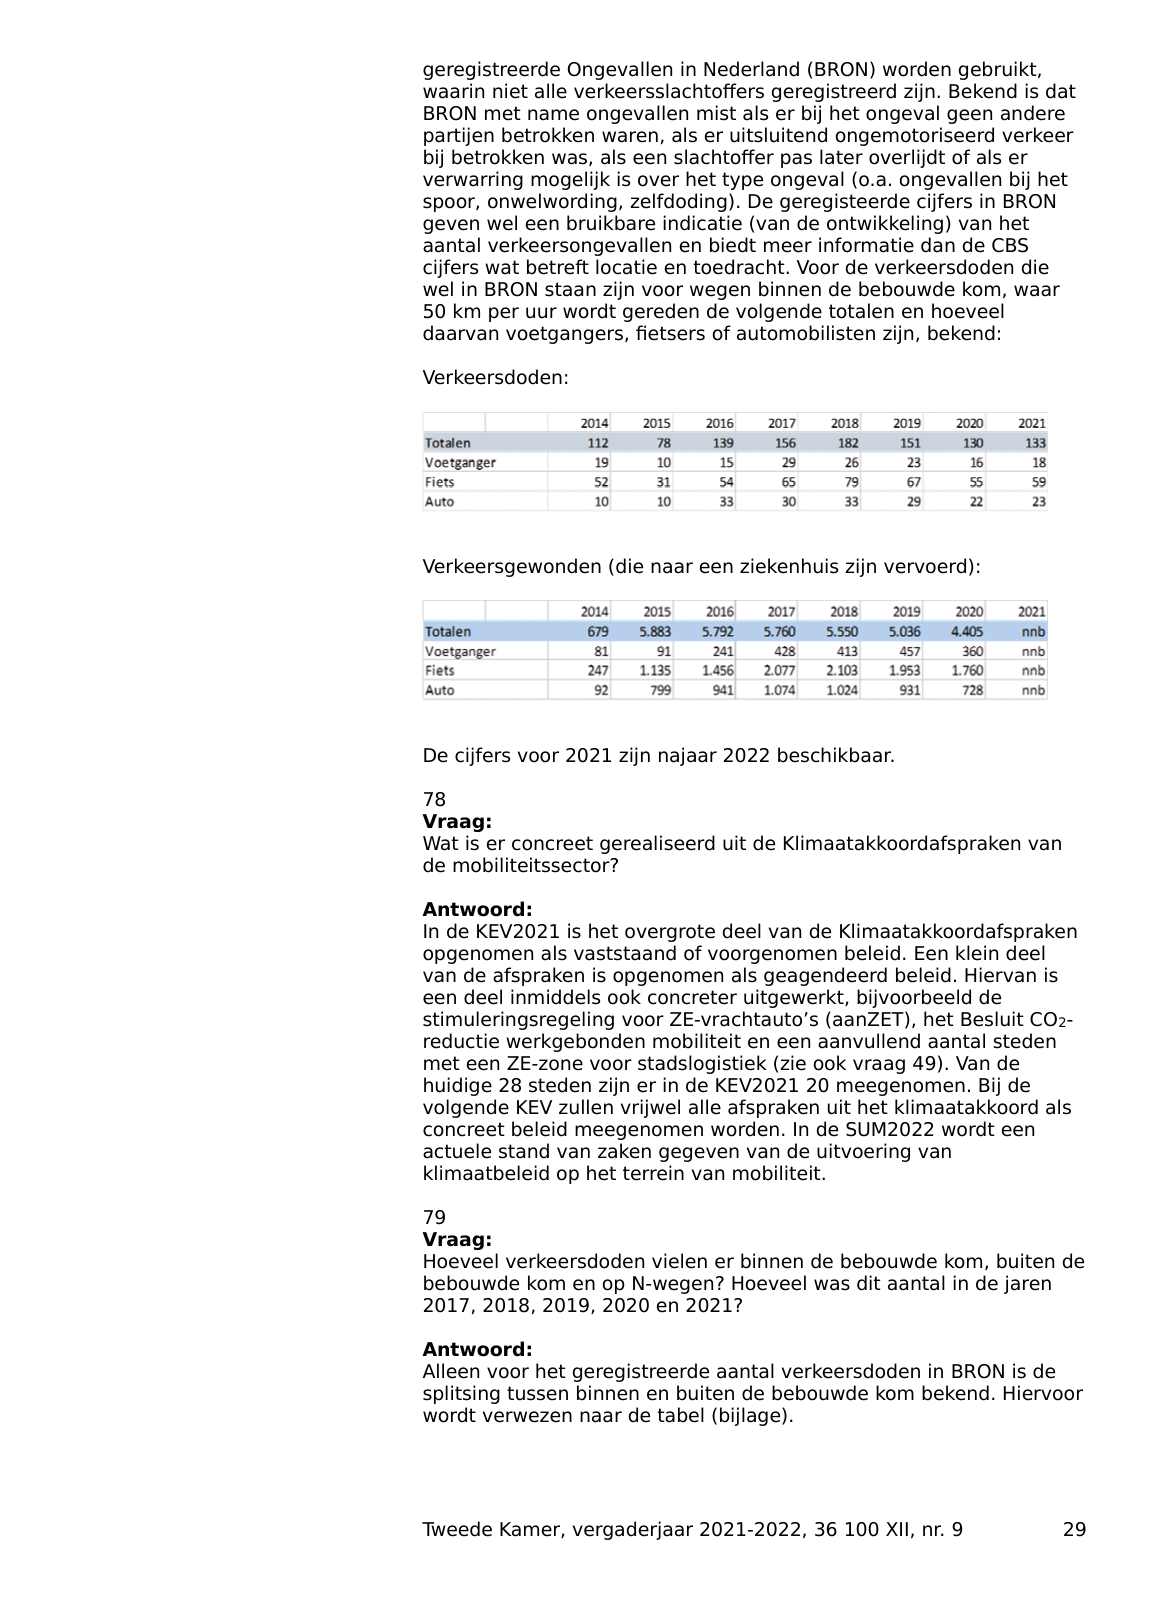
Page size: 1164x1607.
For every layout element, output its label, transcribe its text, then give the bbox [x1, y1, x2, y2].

text Vraag: [422, 811, 1087, 833]
text 78 [422, 789, 1087, 811]
text Vraag: [422, 1229, 1087, 1251]
text Verkeersdoden: [422, 367, 1087, 389]
text 79 [422, 1207, 1087, 1229]
text In de KEV2021 is het overgrote deel van de Klimaatakkoordafspraken opgenomen als vaststaand of voorgenomen beleid. Een klein deel van de afspraken is opgenomen als geagendeerd beleid. Hiervan is een deel inmiddels ook concreter uitgewerkt, bijvoorbeeld de stimuleringsregeling voor ZE-vrachtauto’s (aanZET), het Besluit CO2-reductie werkgebonden mobiliteit en een aanvullend aantal steden met een ZE-zone voor stadslogistiek (zie ook vraag 49). Van de huidige 28 steden zijn er in de KEV2021 20 meegenomen. Bij de volgende KEV zullen vrijwel alle afspraken uit het klimaatakkoord als concreet beleid meegenomen worden. In de SUM2022 wordt een actuele stand van zaken gegeven van de uitvoering van klimaatbeleid op het terrein van mobiliteit. [422, 921, 1087, 1184]
picture [422, 411, 1049, 512]
text Antwoord: [422, 1339, 1087, 1361]
picture [422, 600, 1049, 701]
text geregistreerde Ongevallen in Nederland (BRON) worden gebruikt, waarin niet alle verkeersslachtoffers geregistreerd zijn. Bekend is dat BRON met name ongevallen mist als er bij het ongeval geen andere partijen betrokken waren, als er uitsluitend ongemotoriseerd verkeer bij betrokken was, als een slachtoffer pas later overlijdt of als er verwarring mogelijk is over het type ongeval (o.a. ongevallen bij het spoor, onwelwording, zelfdoding). De geregisteerde cijfers in BRON geven wel een bruikbare indicatie (van de ontwikkeling) van het aantal verkeersongevallen en biedt meer informatie dan de CBS cijfers wat betreft locatie en toedracht. Voor de verkeersdoden die wel in BRON staan zijn voor wegen binnen de bebouwde kom, waar 50 km per uur wordt gereden de volgende totalen en hoeveel daarvan voetgangers, fietsers of automobilisten zijn, bekend: [422, 59, 1087, 345]
text Wat is er concreet gerealiseerd uit de Klimaatakkoordafspraken van de mobiliteitssector? [422, 833, 1087, 877]
text Verkeersgewonden (die naar een ziekenhuis zijn vervoerd): [422, 556, 1087, 578]
text De cijfers voor 2021 zijn najaar 2022 beschikbaar. [422, 744, 1087, 766]
text Antwoord: [422, 899, 1087, 921]
text Hoeveel verkeersdoden vielen er binnen de bebouwde kom, buiten de bebouwde kom en op N-wegen? Hoeveel was dit aantal in de jaren 2017, 2018, 2019, 2020 en 2021? [422, 1251, 1087, 1317]
text Alleen voor het geregistreerde aantal verkeersdoden in BRON is de splitsing tussen binnen en buiten de bebouwde kom bekend. Hiervoor wordt verwezen naar de tabel (bijlage). [422, 1361, 1087, 1427]
